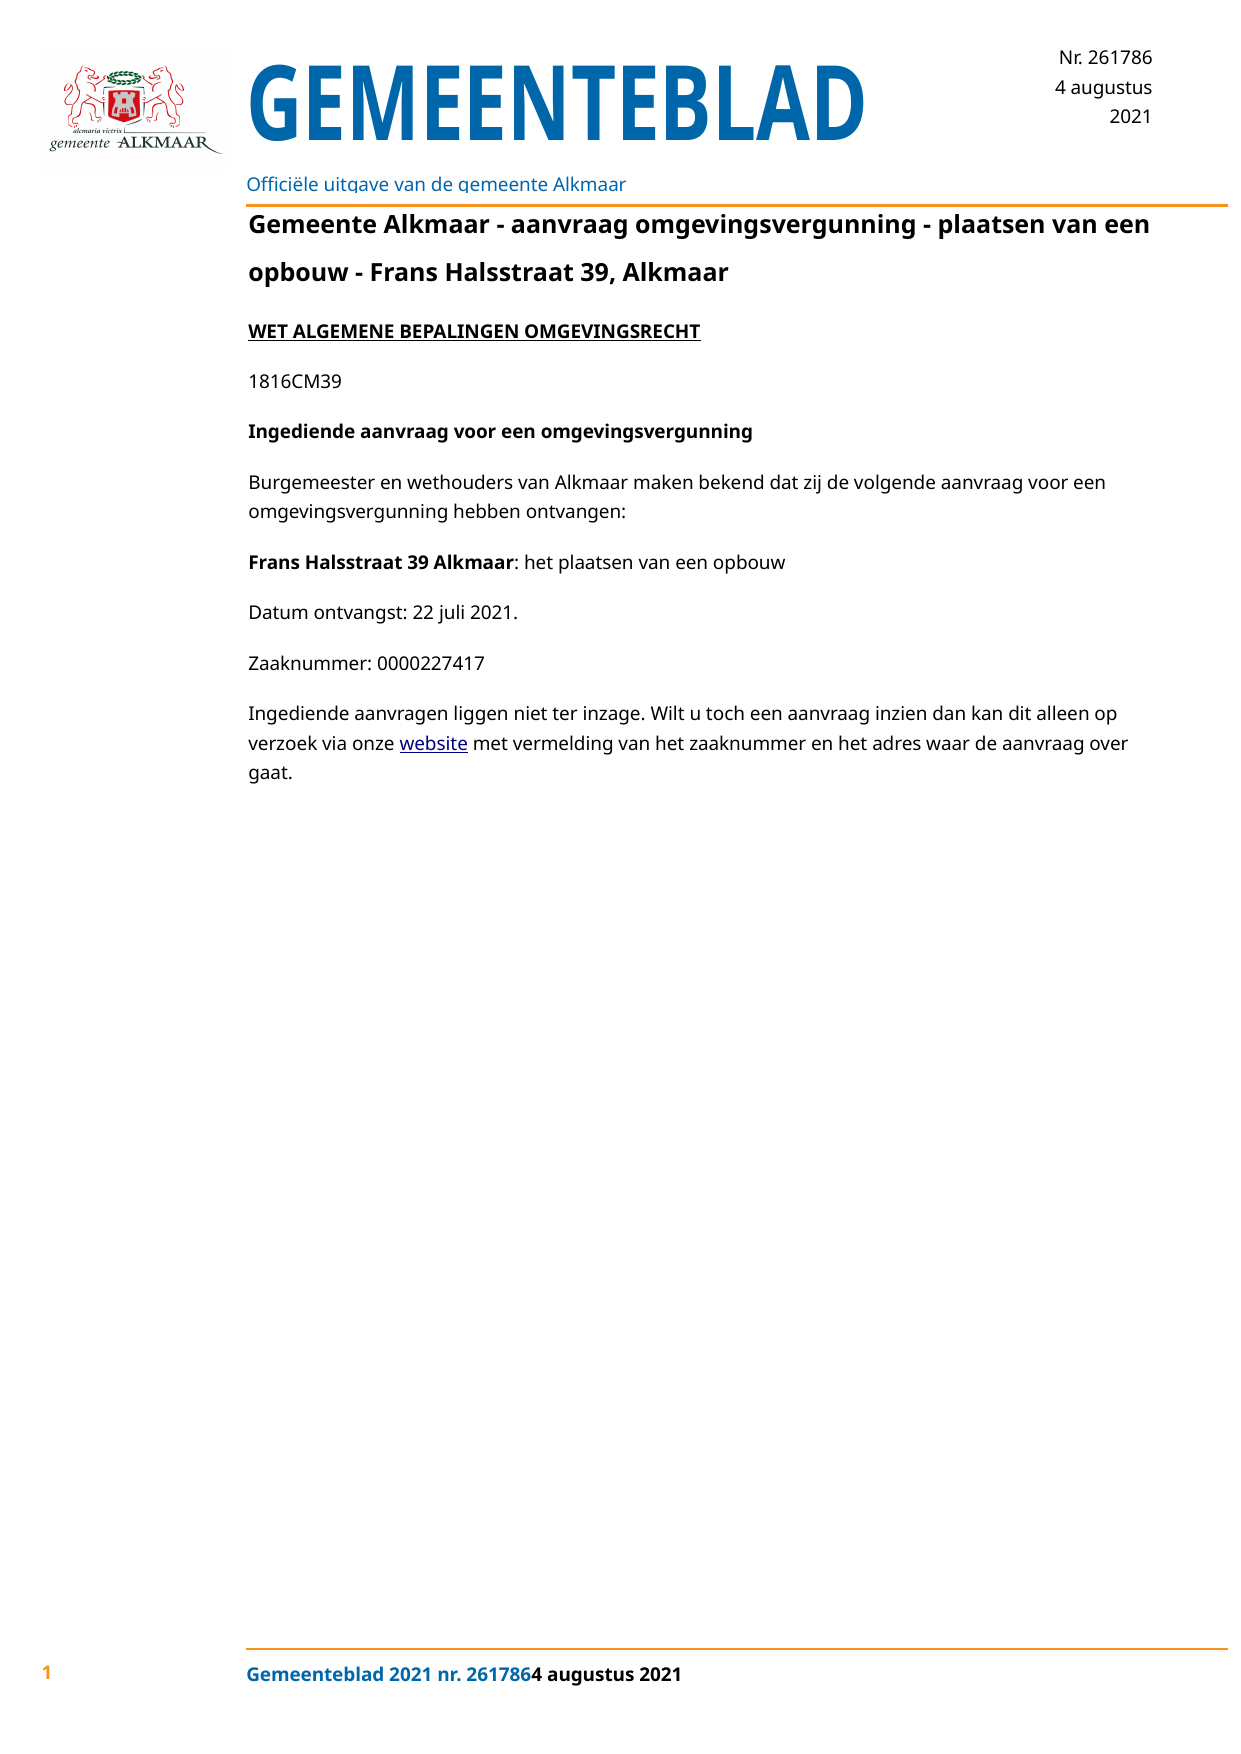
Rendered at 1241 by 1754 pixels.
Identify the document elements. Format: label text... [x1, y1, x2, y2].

text Frans Halsstraat 39 Alkmaar: het plaatsen van een opbouw [248, 549, 1152, 575]
text Ingediende aanvragen liggen niet ter inzage. Wilt u toch een aanvraag inzien dan kan dit alleen op verzoek via onze website met vermelding van het zaaknummer en het adres waar de aanvraag over gaat. [248, 700, 1152, 785]
text Burgemeester en wethouders van Alkmaar maken bekend dat zij de volgende aanvraag voor een omgevingsvergunning hebben ontvangen: [248, 469, 1152, 524]
text Zaaknummer: 0000227417 [248, 650, 1152, 676]
text Datum ontvangst: 22 juli 2021. [248, 599, 1152, 625]
text Ingediende aanvraag voor een omgevingsvergunning [248, 419, 1152, 444]
picture [41, 47, 231, 172]
text Gemeente Alkmaar - aanvraag omgevingsvergunning - plaatsen van een opbouw - Frans Halsstraat 39, Alkmaar [248, 207, 1152, 288]
text 1816CM39 [248, 368, 1152, 394]
text WET ALGEMENE BEPALINGEN OMGEVINGSRECHT [248, 318, 1152, 344]
